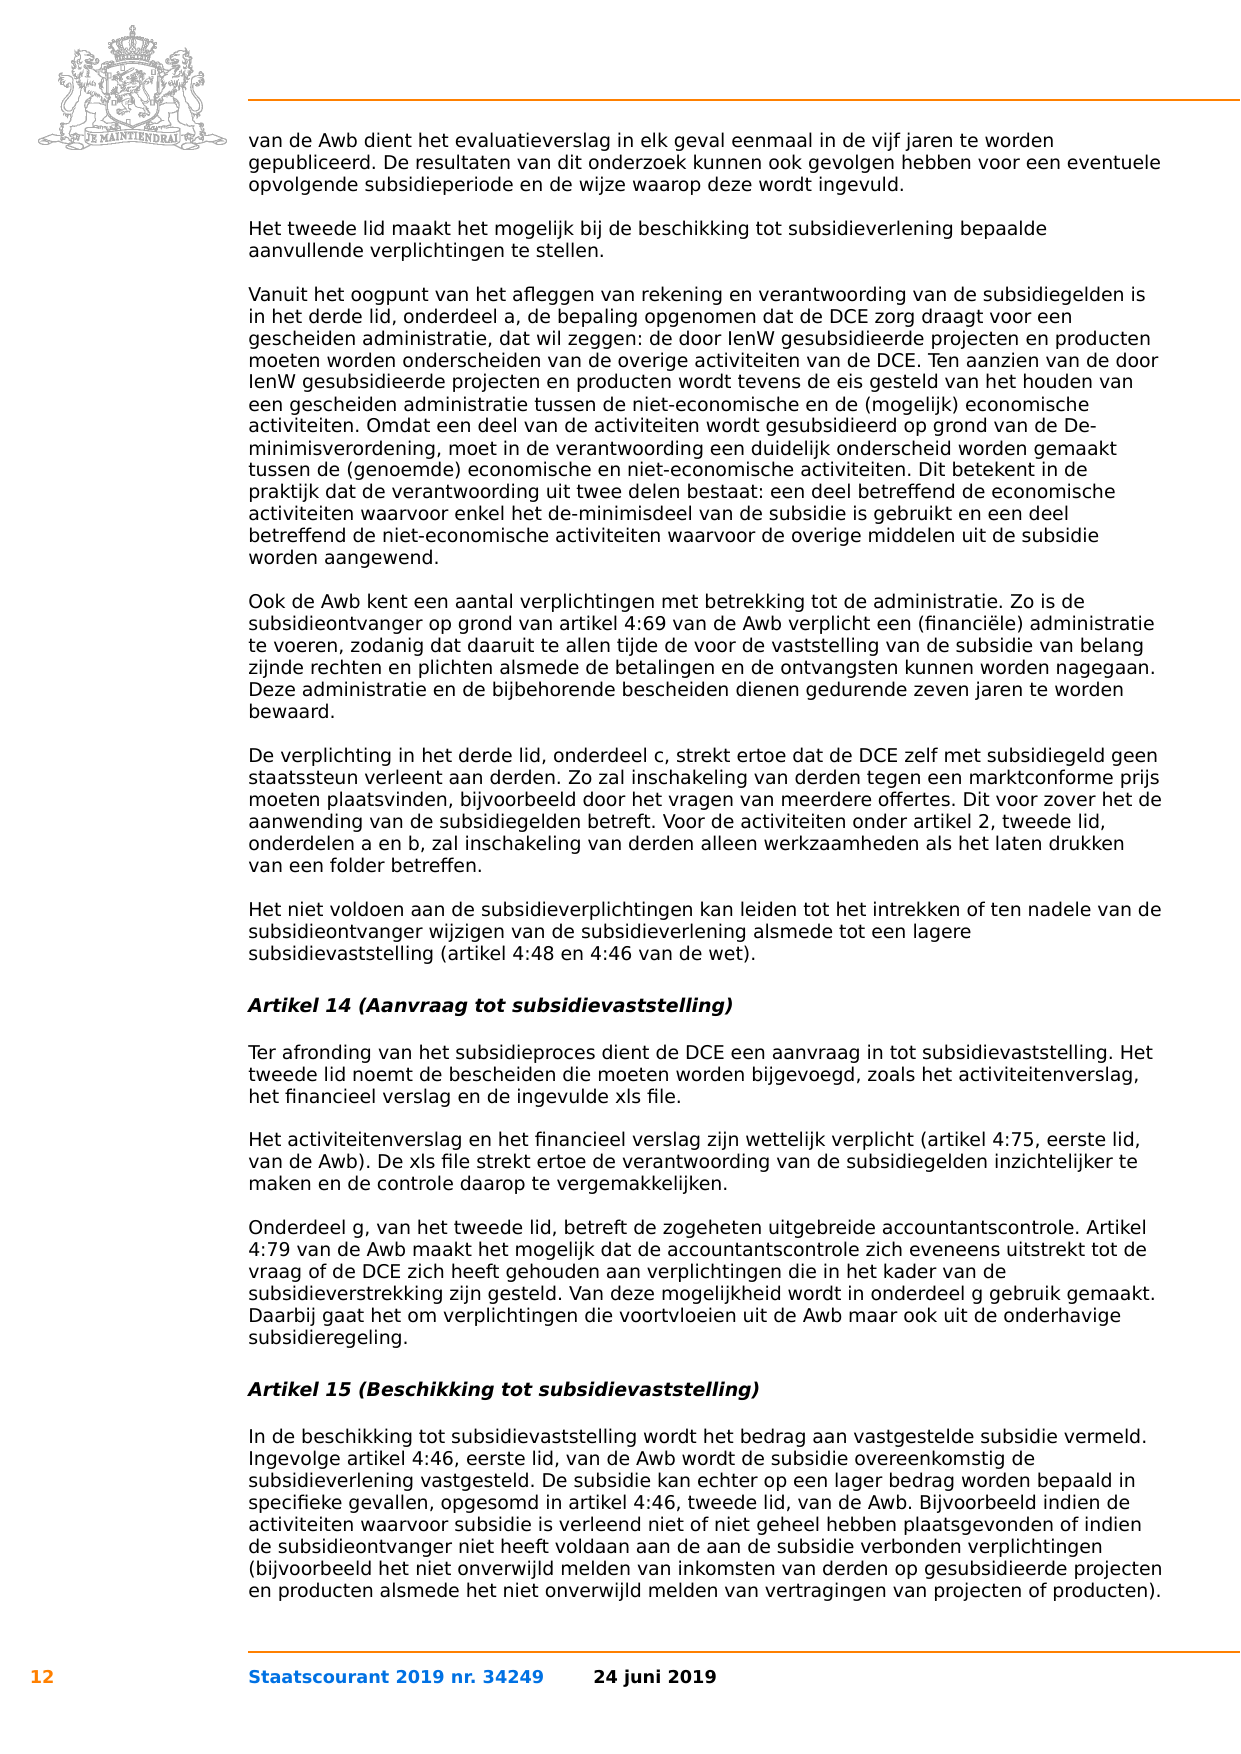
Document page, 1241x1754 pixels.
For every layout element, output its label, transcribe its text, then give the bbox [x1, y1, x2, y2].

text Het tweede lid maakt het mogelijk bij de beschikking tot subsidieverlening bepaalde aanvullende verplichtingen te stellen. [248, 218, 1163, 262]
text Ook de Awb kent een aantal verplichtingen met betrekking tot de administratie. Zo is de subsidieontvanger op grond van artikel 4:69 van de Awb verplicht een (financiële) administratie te voeren, zodanig dat daaruit te allen tijde de voor de vaststelling van de subsidie van belang zijnde rechten en plichten alsmede de betalingen en de ontvangsten kunnen worden nagegaan. Deze administratie en de bijbehorende bescheiden dienen gedurende zeven jaren te worden bewaard. [248, 591, 1163, 723]
text Vanuit het oogpunt van het afleggen van rekening en verantwoording van de subsidiegelden is in het derde lid, onderdeel a, de bepaling opgenomen dat de DCE zorg draagt voor een gescheiden administratie, dat wil zeggen: de door IenW gesubsidieerde projecten en producten moeten worden onderscheiden van de overige activiteiten van de DCE. Ten aanzien van de door IenW gesubsidieerde projecten en producten wordt tevens de eis gesteld van het houden van een gescheiden administratie tussen de niet-economische en de (mogelijk) economische activiteiten. Omdat een deel van de activiteiten wordt gesubsidieerd op grond van de De-minimisverordening, moet in de verantwoording een duidelijk onderscheid worden gemaakt tussen de (genoemde) economische en niet-economische activiteiten. Dit betekent in de praktijk dat de verantwoording uit twee delen bestaat: een deel betreffend de economische activiteiten waarvoor enkel het de-minimisdeel van de subsidie is gebruikt en een deel betreffend de niet-economische activiteiten waarvoor de overige middelen uit de subsidie worden aangewend. [248, 283, 1163, 569]
text Het niet voldoen aan de subsidieverplichtingen kan leiden tot het intrekken of ten nadele van de subsidieontvanger wijzigen van de subsidieverlening alsmede tot een lagere subsidievaststelling (artikel 4:48 en 4:46 van de wet). [248, 899, 1163, 964]
subtitle Artikel 14 (Aanvraag tot subsidievaststelling) [248, 994, 1163, 1017]
subtitle Artikel 15 (Beschikking tot subsidievaststelling) [248, 1379, 1163, 1401]
picture [38, 25, 227, 150]
text Ter afronding van het subsidieproces dient de DCE een aanvraag in tot subsidievaststelling. Het tweede lid noemt de bescheiden die moeten worden bijgevoegd, zoals het activiteitenverslag, het financieel verslag en de ingevulde xls file. [248, 1042, 1163, 1107]
text Het activiteitenverslag en het financieel verslag zijn wettelijk verplicht (artikel 4:75, eerste lid, van de Awb). De xls file strekt ertoe de verantwoording van de subsidiegelden inzichtelijker te maken en de controle daarop te vergemakkelijken. [248, 1129, 1163, 1195]
text In de beschikking tot subsidievaststelling wordt het bedrag aan vastgestelde subsidie vermeld. Ingevolge artikel 4:46, eerste lid, van de Awb wordt de subsidie overeenkomstig de subsidieverlening vastgesteld. De subsidie kan echter op een lager bedrag worden bepaald in specifieke gevallen, opgesomd in artikel 4:46, tweede lid, van de Awb. Bijvoorbeeld indien de activiteiten waarvoor subsidie is verleend niet of niet geheel hebben plaatsgevonden of indien de subsidieontvanger niet heeft voldaan aan de aan de subsidie verbonden verplichtingen (bijvoorbeeld het niet onverwijld melden van inkomsten van derden op gesubsidieerde projecten en producten alsmede het niet onverwijld melden van vertragingen van projecten of producten). [248, 1426, 1163, 1602]
text van de Awb dient het evaluatieverslag in elk geval eenmaal in de vijf jaren te worden gepubliceerd. De resultaten van dit onderzoek kunnen ook gevolgen hebben voor een eventuele opvolgende subsidieperiode en de wijze waarop deze wordt ingevuld. [248, 130, 1163, 196]
text Onderdeel g, van het tweede lid, betreft de zogeheten uitgebreide accountantscontrole. Artikel 4:79 van de Awb maakt het mogelijk dat de accountantscontrole zich eveneens uitstrekt tot de vraag of de DCE zich heeft gehouden aan verplichtingen die in het kader van de subsidieverstrekking zijn gesteld. Van deze mogelijkheid wordt in onderdeel g gebruik gemaakt. Daarbij gaat het om verplichtingen die voortvloeien uit de Awb maar ook uit de onderhavige subsidieregeling. [248, 1217, 1163, 1349]
text De verplichting in het derde lid, onderdeel c, strekt ertoe dat de DCE zelf met subsidiegeld geen staatssteun verleent aan derden. Zo zal inschakeling van derden tegen een marktconforme prijs moeten plaatsvinden, bijvoorbeeld door het vragen van meerdere offertes. Dit voor zover het de aanwending van de subsidiegelden betreft. Voor de activiteiten onder artikel 2, tweede lid, onderdelen a en b, zal inschakeling van derden alleen werkzaamheden als het laten drukken van een folder betreffen. [248, 745, 1163, 877]
